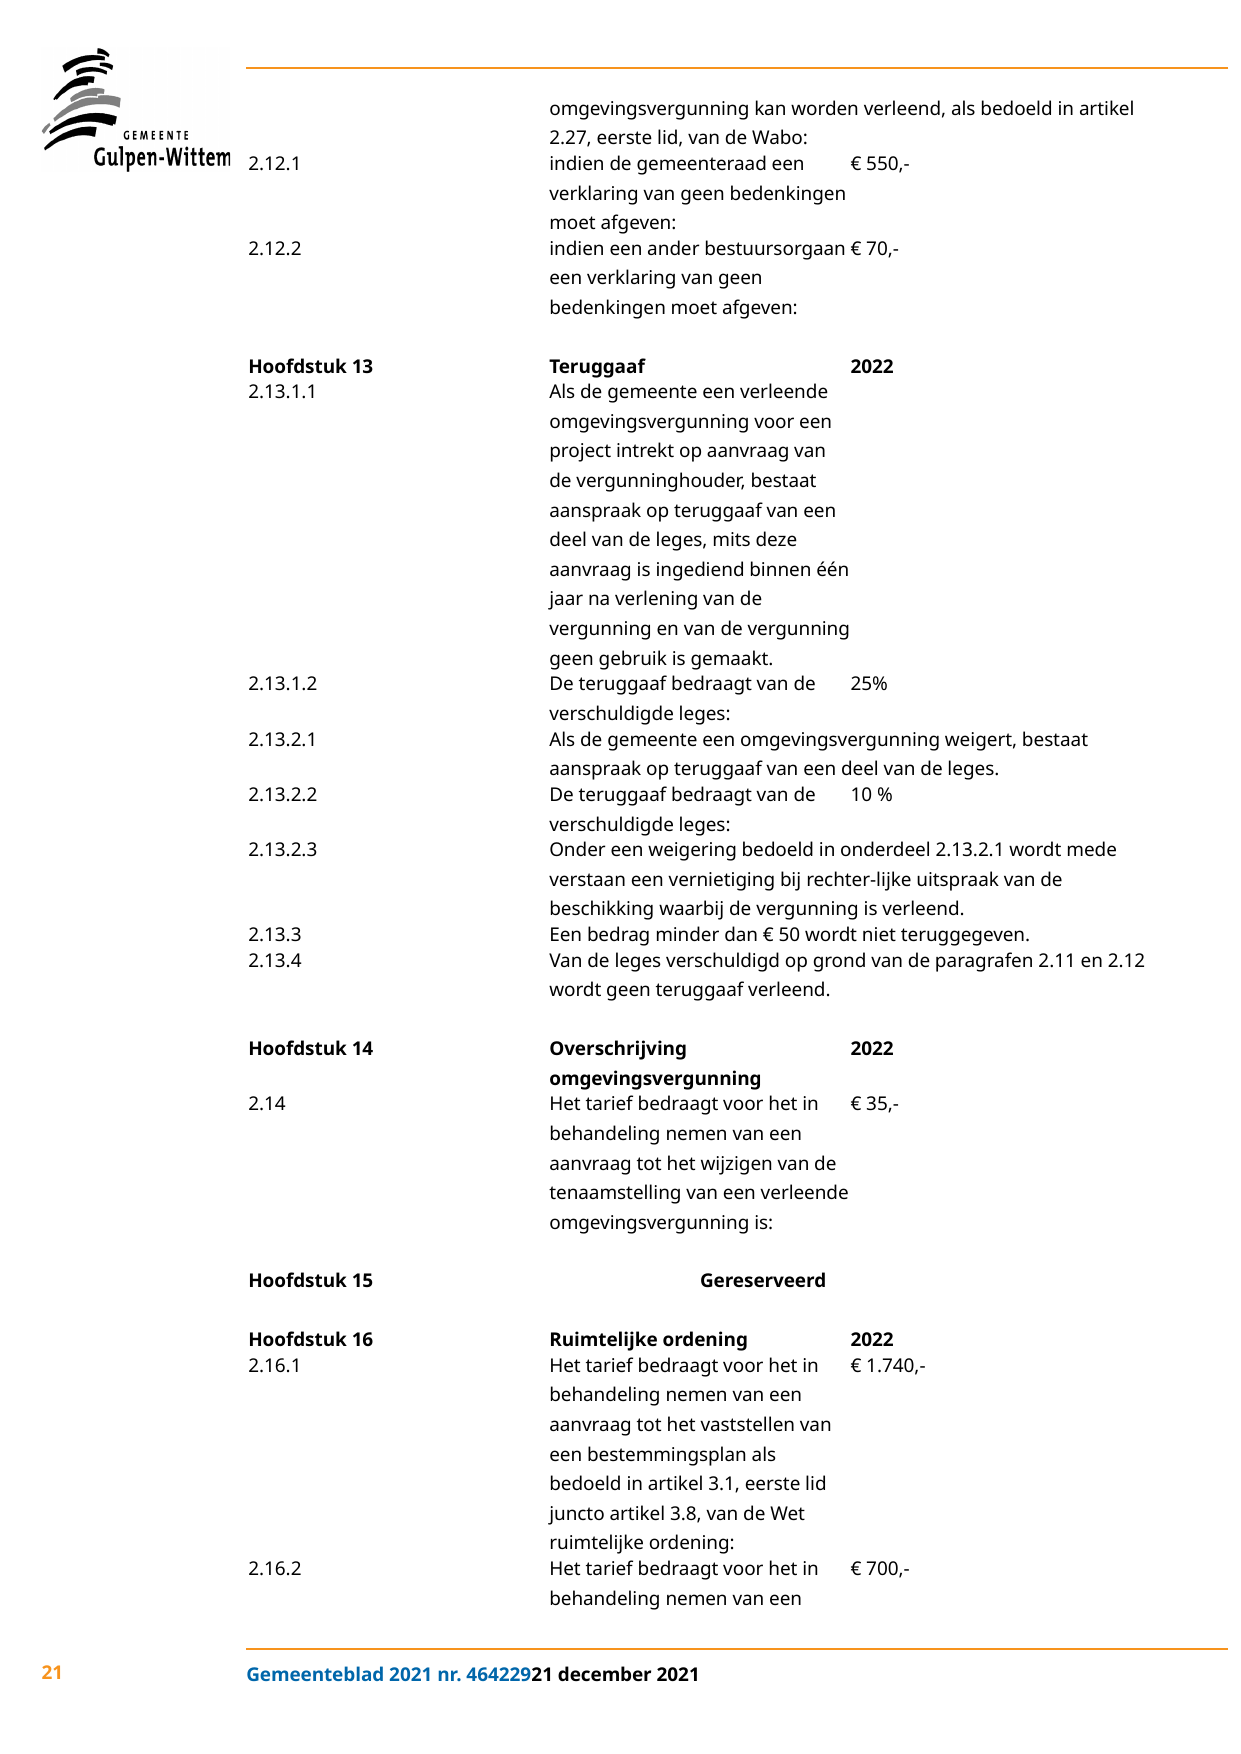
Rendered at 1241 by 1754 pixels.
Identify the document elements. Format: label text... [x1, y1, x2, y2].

table_cell 2.13.2.2 [248, 781, 549, 836]
table_cell [850, 379, 1152, 671]
table_header Hoofdstuk 14 [248, 1035, 549, 1091]
table_cell De teruggaaf bedraagt van de verschuldigde leges: [549, 781, 850, 836]
table_cell 2.13.2.1 [248, 726, 549, 781]
picture [41, 47, 231, 172]
table_cell Het tarief bedraagt voor het in behandeling nemen van een aanvraag tot het wijzigen van de tenaamstelling van een verleende omgevingsvergunning is: [549, 1091, 850, 1235]
table_cell Onder een weigering bedoeld in onderdeel 2.13.2.1 wordt mede verstaan een vernietiging bij rechter-lijke uitspraak van de beschikking waarbij de vergunning is verleend. [549, 836, 1152, 921]
table_cell Een bedrag minder dan € 50 wordt niet teruggegeven. [549, 921, 1152, 947]
table_cell Het tarief bedraagt voor het in behandeling nemen van een aanvraag tot het vaststellen van een bestemmingsplan als bedoeld in artikel 3.1, eerste lid juncto artikel 3.8, van de Wet ruimtelijke ordening: [549, 1352, 850, 1555]
table_cell € 70,- [850, 235, 1152, 320]
table_header Hoofdstuk 16 [248, 1326, 549, 1352]
table_cell € 1.740,- [850, 1352, 1152, 1555]
table_cell 2.16.1 [248, 1352, 549, 1555]
table_cell De teruggaaf bedraagt van de verschuldigde leges: [549, 671, 850, 726]
table_header Hoofdstuk 15 [248, 1268, 700, 1293]
table_cell Van de leges verschuldigd op grond van de paragrafen 2.11 en 2.12 wordt geen teruggaaf verleend. [549, 947, 1152, 1002]
table_cell Als de gemeente een verleende omgevingsvergunning voor een project intrekt op aanvraag van de vergunninghouder, bestaat aanspraak op teruggaaf van een deel van de leges, mits deze aanvraag is ingediend binnen één jaar na verlening van de vergunning en van de vergunning geen gebruik is gemaakt. [549, 379, 850, 671]
table_cell [248, 95, 549, 150]
table_header Gereserveerd [700, 1268, 1152, 1293]
table_cell 10 % [850, 781, 1152, 836]
table_header Teruggaaf [549, 353, 850, 378]
table_cell indien een ander bestuursorgaan een verklaring van geen bedenkingen moet afgeven: [549, 235, 850, 320]
table_header 2022 [850, 353, 1152, 378]
table_cell 2.16.2 [248, 1555, 549, 1611]
table_cell 2.12.1 [248, 150, 549, 235]
table_cell € 35,- [850, 1091, 1152, 1235]
table_cell omgevingsvergunning kan worden verleend, als bedoeld in artikel 2.27, eerste lid, van de Wabo: [549, 95, 1152, 150]
table_header Ruimtelijke ordening [549, 1326, 850, 1352]
table_cell € 700,- [850, 1555, 1152, 1611]
table_header Hoofdstuk 13 [248, 353, 549, 378]
table_header 2022 [850, 1326, 1152, 1352]
table_cell indien de gemeenteraad een verklaring van geen bedenkingen moet afgeven: [549, 150, 850, 235]
table_cell 25% [850, 671, 1152, 726]
table_cell 2.13.1.1 [248, 379, 549, 671]
table_cell 2.13.4 [248, 947, 549, 1002]
table_cell 2.14 [248, 1091, 549, 1235]
table_cell Als de gemeente een omgevingsvergunning weigert, bestaat aanspraak op teruggaaf van een deel van de leges. [549, 726, 1152, 781]
table_header 2022 [850, 1035, 1152, 1091]
table_cell 2.13.3 [248, 921, 549, 947]
table_cell 2.13.2.3 [248, 836, 549, 921]
table_cell € 550,- [850, 150, 1152, 235]
table_cell Het tarief bedraagt voor het in behandeling nemen van een [549, 1555, 850, 1611]
table_cell 2.12.2 [248, 235, 549, 320]
table_header Overschrijving omgevingsvergunning [549, 1035, 850, 1091]
table_cell 2.13.1.2 [248, 671, 549, 726]
